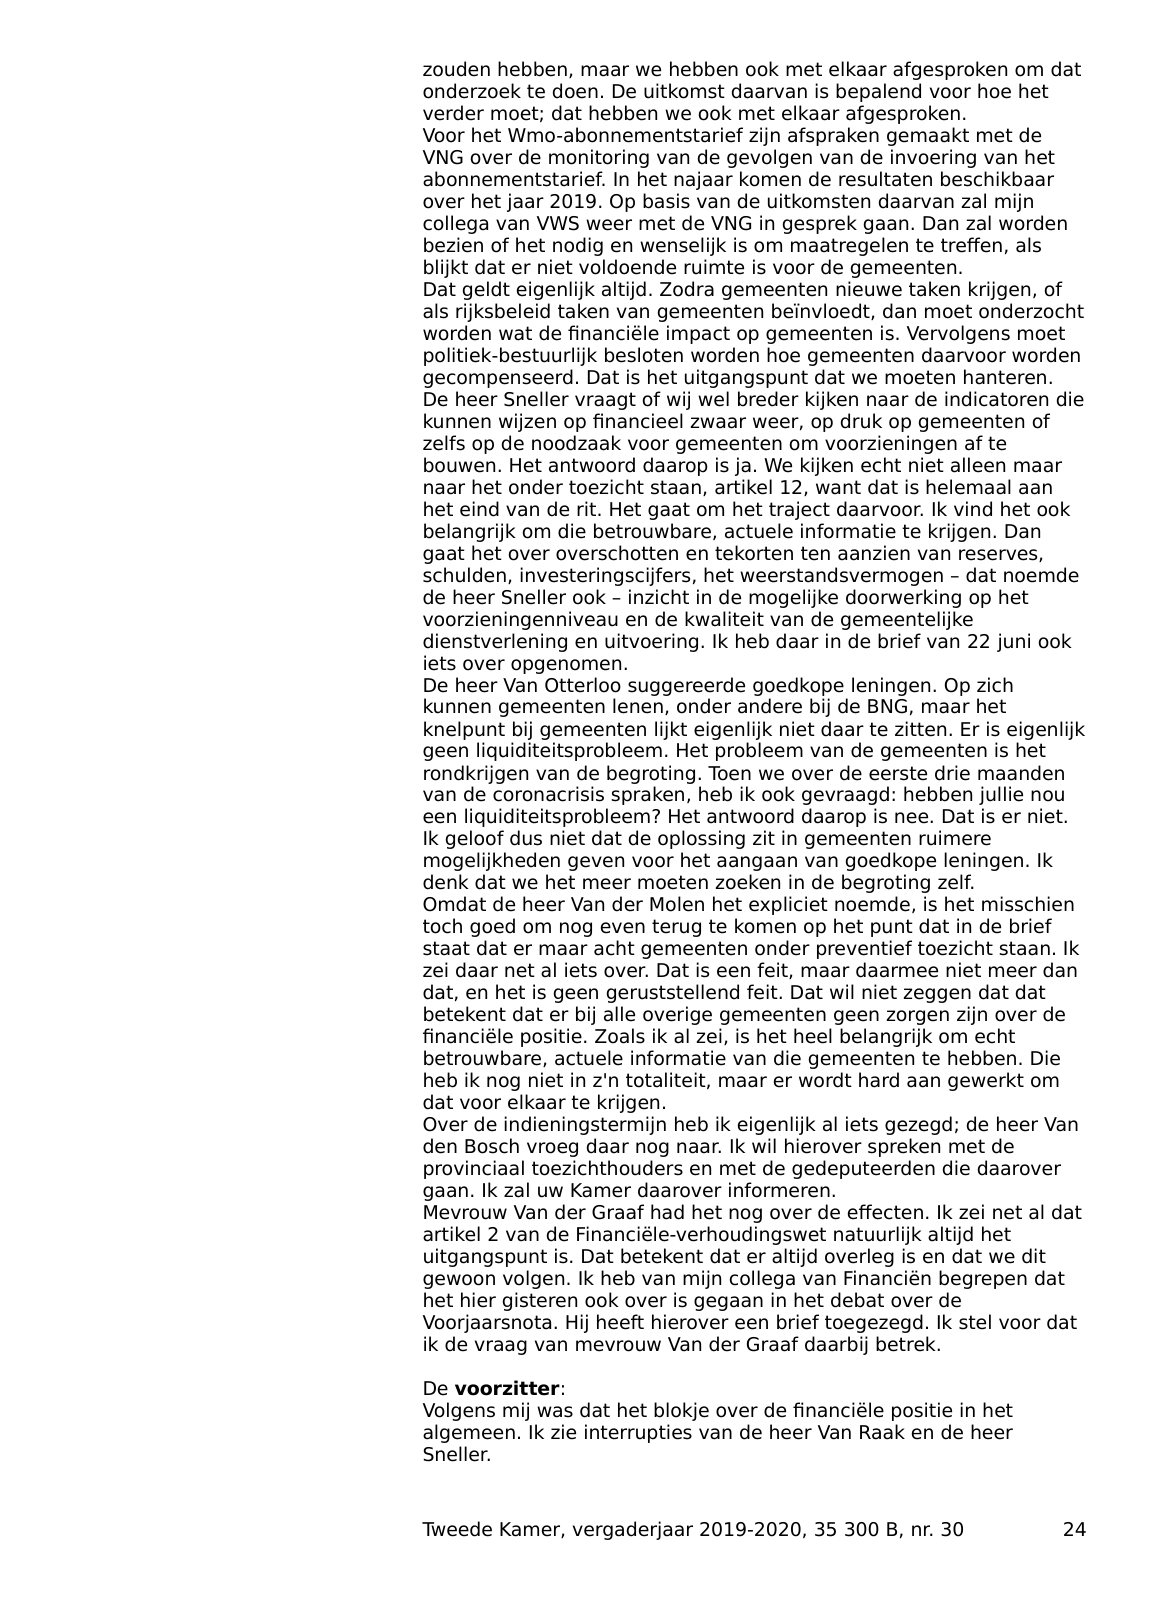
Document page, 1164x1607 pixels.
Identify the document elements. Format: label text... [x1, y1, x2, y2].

text Omdat de heer Van der Molen het expliciet noemde, is het misschien toch goed om nog even terug te komen op het punt dat in de brief staat dat er maar acht gemeenten onder preventief toezicht staan. Ik zei daar net al iets over. Dat is een feit, maar daarmee niet meer dan dat, en het is geen geruststellend feit. Dat wil niet zeggen dat dat betekent dat er bij alle overige gemeenten geen zorgen zijn over de financiële positie. Zoals ik al zei, is het heel belangrijk om echt betrouwbare, actuele informatie van die gemeenten te hebben. Die heb ik nog niet in z'n totaliteit, maar er wordt hard aan gewerkt om dat voor elkaar te krijgen. [422, 894, 1087, 1114]
text De heer Van Otterloo suggereerde goedkope leningen. Op zich kunnen gemeenten lenen, onder andere bij de BNG, maar het knelpunt bij gemeenten lijkt eigenlijk niet daar te zitten. Er is eigenlijk geen liquiditeitsprobleem. Het probleem van de gemeenten is het rondkrijgen van de begroting. Toen we over de eerste drie maanden van de coronacrisis spraken, heb ik ook gevraagd: hebben jullie nou een liquiditeitsprobleem? Het antwoord daarop is nee. Dat is er niet. Ik geloof dus niet dat de oplossing zit in gemeenten ruimere mogelijkheden geven voor het aangaan van goedkope leningen. Ik denk dat we het meer moeten zoeken in de begroting zelf. [422, 674, 1087, 894]
text Dat geldt eigenlijk altijd. Zodra gemeenten nieuwe taken krijgen, of als rijksbeleid taken van gemeenten beïnvloedt, dan moet onderzocht worden wat de financiële impact op gemeenten is. Vervolgens moet politiek-bestuurlijk besloten worden hoe gemeenten daarvoor worden gecompenseerd. Dat is het uitgangspunt dat we moeten hanteren. [422, 279, 1087, 389]
text zouden hebben, maar we hebben ook met elkaar afgesproken om dat onderzoek te doen. De uitkomst daarvan is bepalend voor hoe het verder moet; dat hebben we ook met elkaar afgesproken. [422, 59, 1087, 125]
text Volgens mij was dat het blokje over de financiële positie in het algemeen. Ik zie interrupties van de heer Van Raak en de heer Sneller. [422, 1400, 1087, 1466]
text Voor het Wmo-abonnementstarief zijn afspraken gemaakt met de VNG over de monitoring van de gevolgen van de invoering van het abonnementstarief. In het najaar komen de resultaten beschikbaar over het jaar 2019. Op basis van de uitkomsten daarvan zal mijn collega van VWS weer met de VNG in gesprek gaan. Dan zal worden bezien of het nodig en wenselijk is om maatregelen te treffen, als blijkt dat er niet voldoende ruimte is voor de gemeenten. [422, 125, 1087, 279]
text De voorzitter: [422, 1378, 1087, 1400]
text Over de indieningstermijn heb ik eigenlijk al iets gezegd; de heer Van den Bosch vroeg daar nog naar. Ik wil hierover spreken met de provinciaal toezichthouders en met de gedeputeerden die daarover gaan. Ik zal uw Kamer daarover informeren. [422, 1114, 1087, 1202]
text Mevrouw Van der Graaf had het nog over de effecten. Ik zei net al dat artikel 2 van de Financiële-verhoudingswet natuurlijk altijd het uitgangspunt is. Dat betekent dat er altijd overleg is en dat we dit gewoon volgen. Ik heb van mijn collega van Financiën begrepen dat het hier gisteren ook over is gegaan in het debat over de Voorjaarsnota. Hij heeft hierover een brief toegezegd. Ik stel voor dat ik de vraag van mevrouw Van der Graaf daarbij betrek. [422, 1202, 1087, 1356]
text De heer Sneller vraagt of wij wel breder kijken naar de indicatoren die kunnen wijzen op financieel zwaar weer, op druk op gemeenten of zelfs op de noodzaak voor gemeenten om voorzieningen af te bouwen. Het antwoord daarop is ja. We kijken echt niet alleen maar naar het onder toezicht staan, artikel 12, want dat is helemaal aan het eind van de rit. Het gaat om het traject daarvoor. Ik vind het ook belangrijk om die betrouwbare, actuele informatie te krijgen. Dan gaat het over overschotten en tekorten ten aanzien van reserves, schulden, investeringscijfers, het weerstandsvermogen – dat noemde de heer Sneller ook – inzicht in de mogelijke doorwerking op het voorzieningenniveau en de kwaliteit van de gemeentelijke dienstverlening en uitvoering. Ik heb daar in de brief van 22 juni ook iets over opgenomen. [422, 389, 1087, 674]
